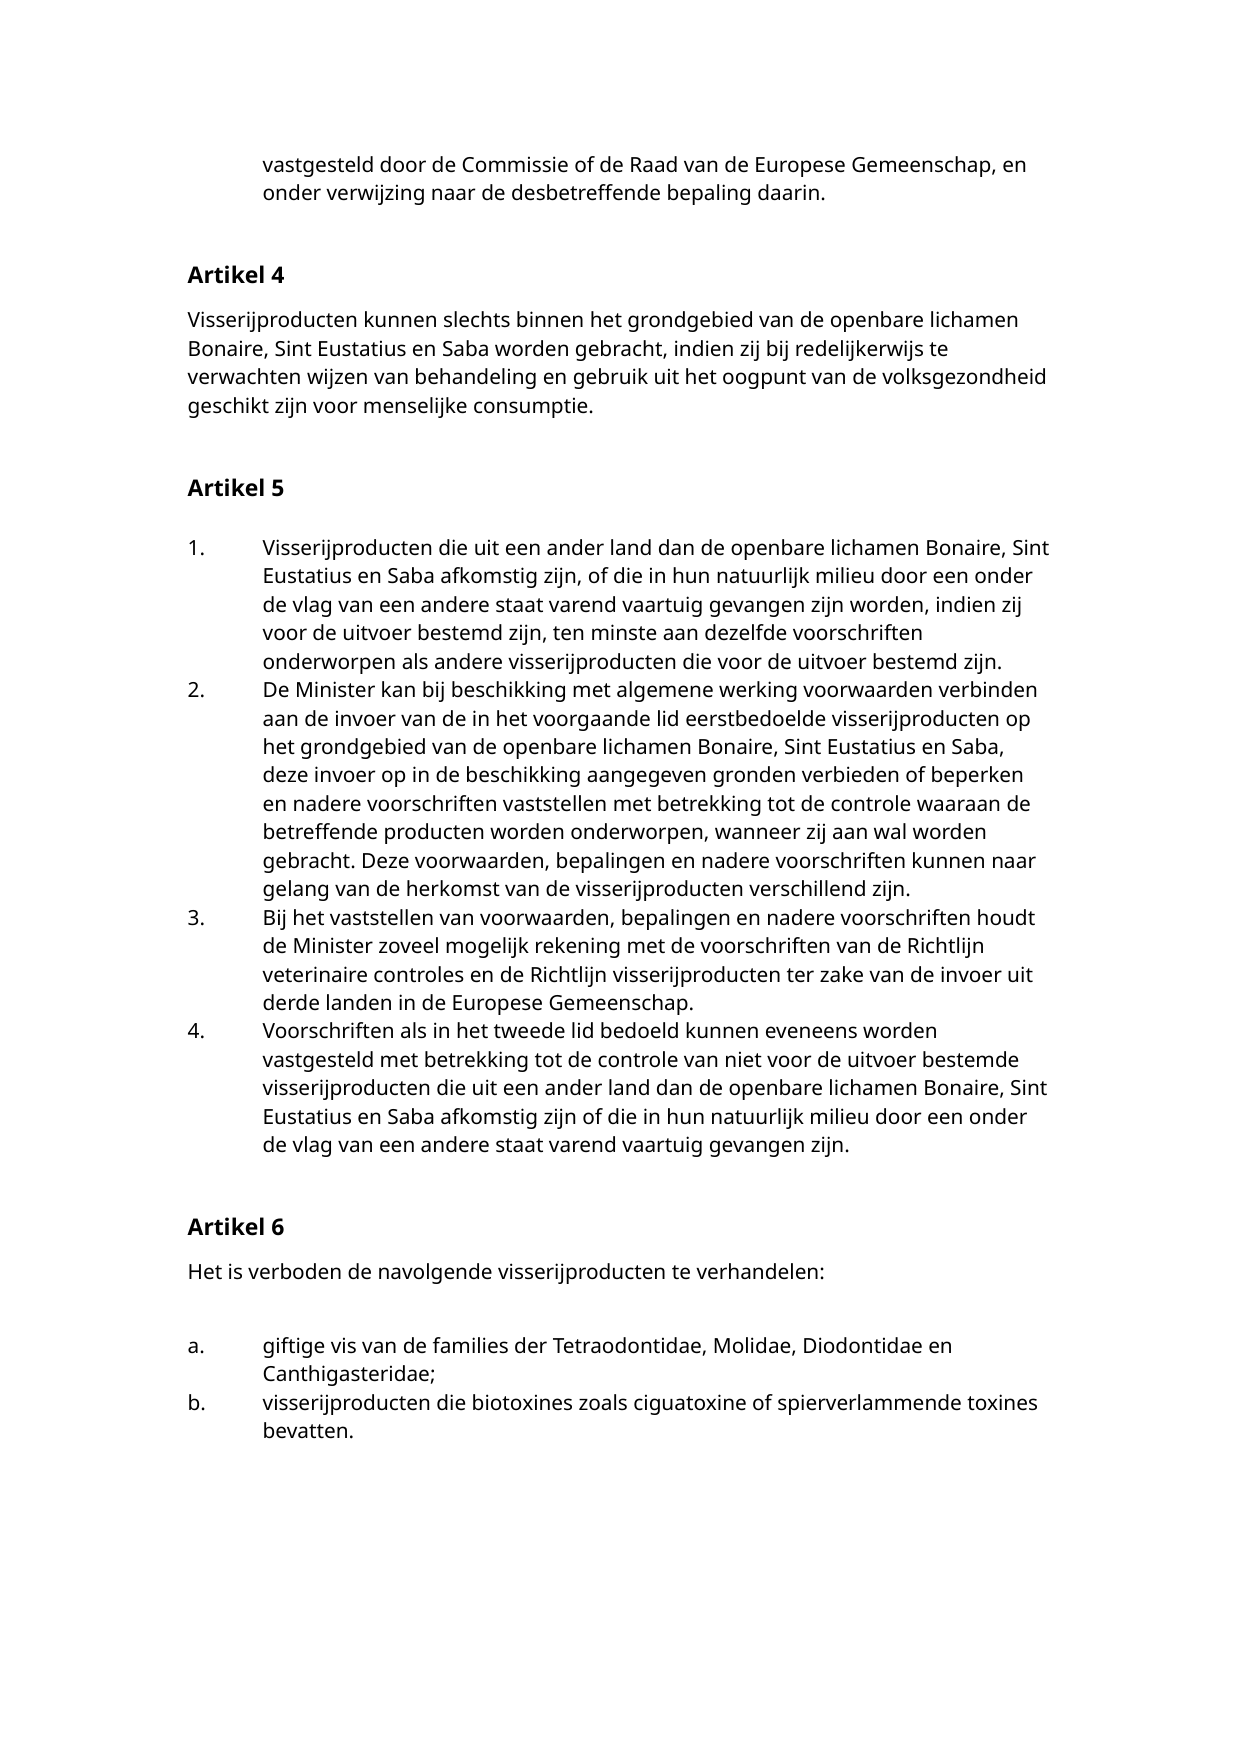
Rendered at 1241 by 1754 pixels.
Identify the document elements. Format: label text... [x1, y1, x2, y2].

text Visserijproducten kunnen slechts binnen het grondgebied van de openbare lichamen Bonaire, Sint Eustatius en Saba worden gebracht, indien zij bij redelijkerwijs te verwachten wijzen van behandeling en gebruik uit het oogpunt van de volksgezondheid geschikt zijn voor menselijke consumptie. [187, 306, 1053, 419]
text Het is verboden de navolgende visserijproducten te verhandelen: [187, 1257, 1053, 1286]
list De Minister kan bij beschikking met algemene werking voorwaarden verbinden aan de invoer van de in het voorgaande lid eerstbedoelde visserijproducten op het grondgebied van de openbare lichamen Bonaire, Sint Eustatius en Saba, deze invoer op in de beschikking aangegeven gronden verbieden of beperken en nadere voorschriften vaststellen met betrekking tot de controle waaraan de betreffende producten worden onderworpen, wanneer zij aan wal worden gebracht. Deze voorwaarden, bepalingen en nadere voorschriften kunnen naar gelang van de herkomst van de visserijproducten verschillend zijn. [187, 675, 1053, 903]
list visserijproducten die biotoxines zoals ciguatoxine of spierverlammende toxines bevatten. [187, 1388, 1053, 1445]
subtitle Artikel 6 [187, 1211, 1053, 1242]
list Voorschriften als in het tweede lid bedoeld kunnen eveneens worden vastgesteld met betrekking tot de controle van niet voor de uitvoer bestemde visserijproducten die uit een ander land dan de openbare lichamen Bonaire, Sint Eustatius en Saba afkomstig zijn of die in hun natuurlijk milieu door een onder de vlag van een andere staat varend vaartuig gevangen zijn. [187, 1017, 1053, 1159]
list Bij het vaststellen van voorwaarden, bepalingen en nadere voorschriften houdt de Minister zoveel mogelijk rekening met de voorschriften van de Richtlijn veterinaire controles en de Richtlijn visserijproducten ter zake van de invoer uit derde landen in de Europese Gemeenschap. [187, 903, 1053, 1017]
subtitle Artikel 4 [187, 259, 1053, 291]
list giftige vis van de families der Tetraodontidae, Molidae, Diodontidae en Canthigasteridae; [187, 1331, 1053, 1388]
list Visserijproducten die uit een ander land dan de openbare lichamen Bonaire, Sint Eustatius en Saba afkomstig zijn, of die in hun natuurlijk milieu door een onder de vlag van een andere staat varend vaartuig gevangen zijn worden, indien zij voor de uitvoer bestemd zijn, ten minste aan dezelfde voorschriften onderworpen als andere visserijproducten die voor de uitvoer bestemd zijn. [187, 533, 1053, 675]
list vastgesteld door de Commissie of de Raad van de Europese Gemeenschap, en onder verwijzing naar de desbetreffende bepaling daarin. [187, 150, 1053, 207]
subtitle Artikel 5 [187, 472, 1053, 503]
